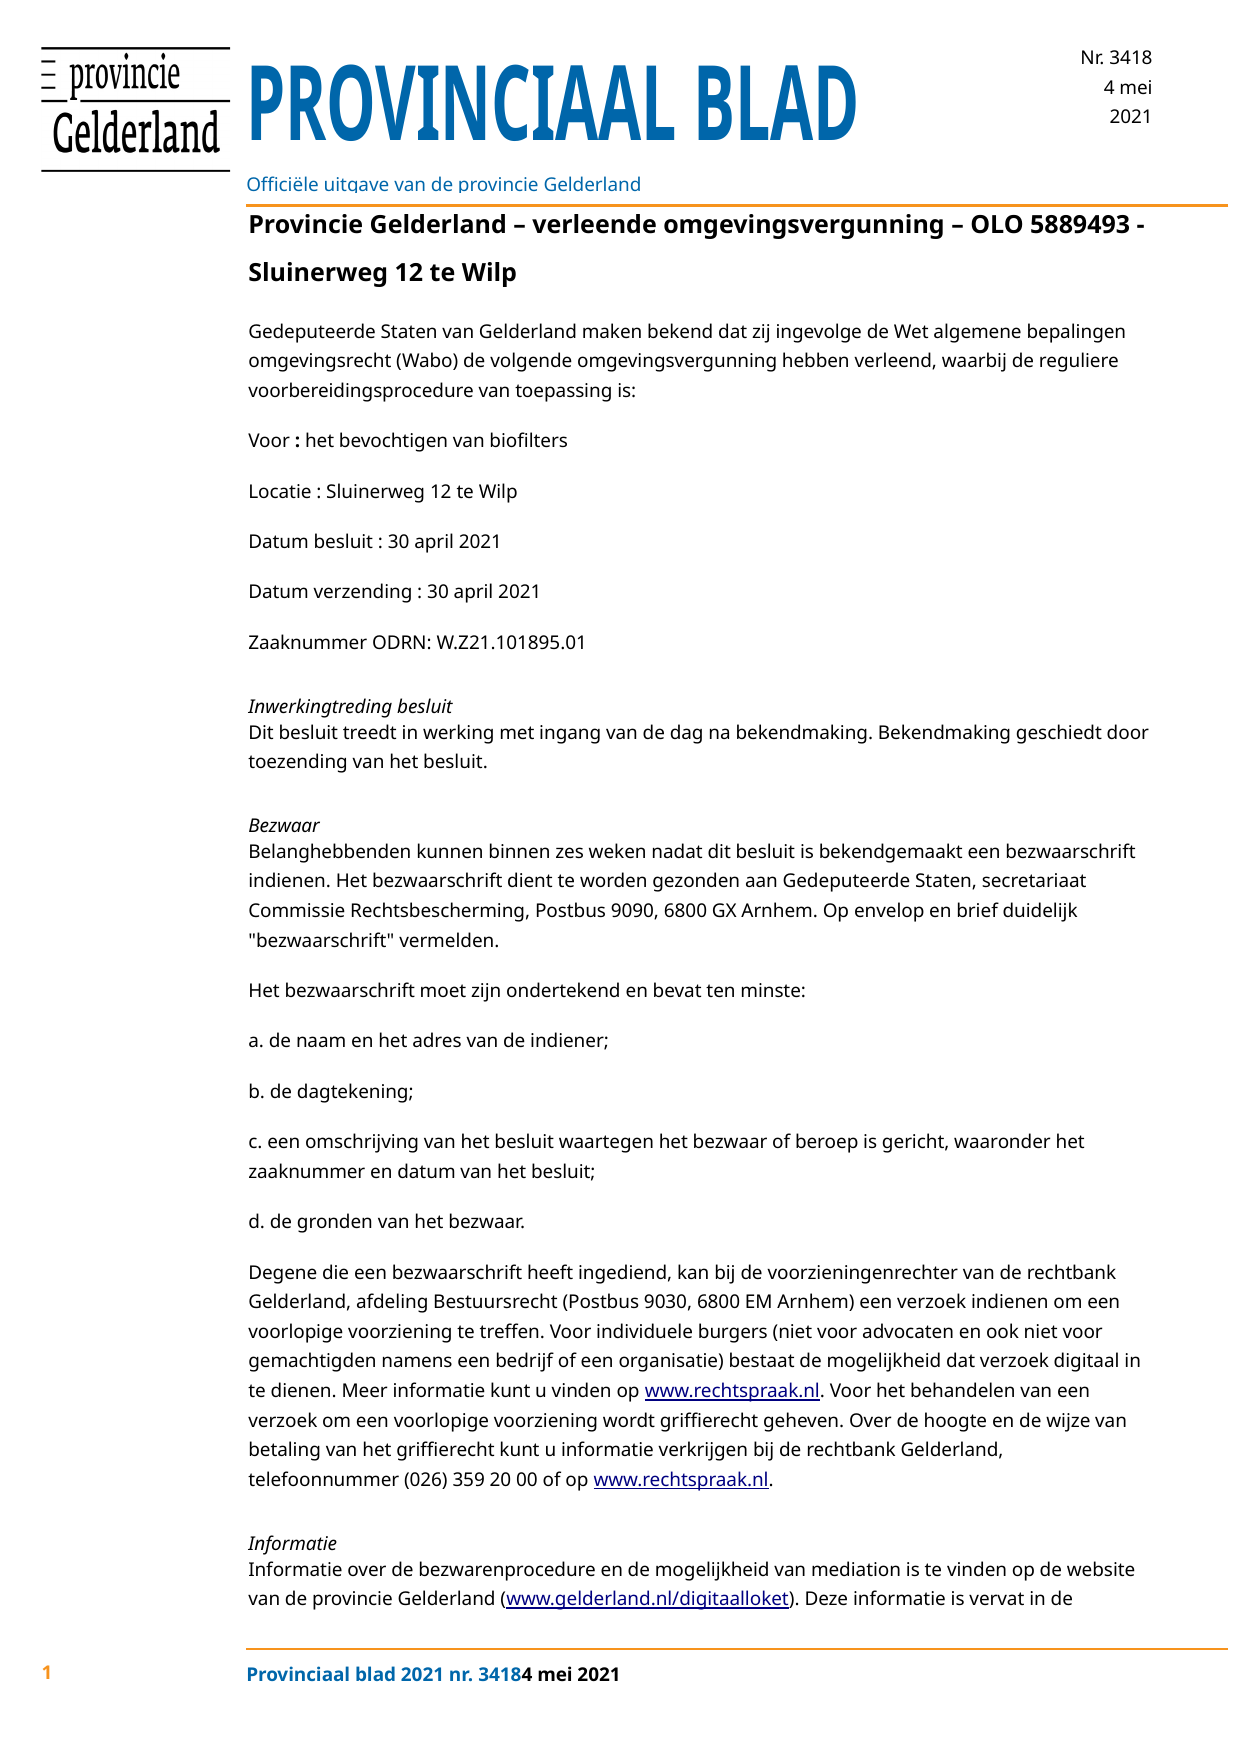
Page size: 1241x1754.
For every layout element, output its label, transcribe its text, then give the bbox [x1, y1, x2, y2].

text Inwerkingtreding besluit [248, 693, 1152, 719]
text Zaaknummer ODRN: W.Z21.101895.01 [248, 629, 1152, 655]
text Datum verzending : 30 april 2021 [248, 579, 1152, 604]
text Dit besluit treedt in werking met ingang van de dag na bekendmaking. Bekendmaking geschiedt door toezending van het besluit. [248, 719, 1152, 774]
text Degene die een bezwaarschrift heeft ingediend, kan bij de voorzieningenrechter van de rechtbank Gelderland, afdeling Bestuursrecht (Postbus 9030, 6800 EM Arnhem) een verzoek indienen om een voorlopige voorziening te treffen. Voor individuele burgers (niet voor advocaten en ook niet voor gemachtigden namens een bedrijf of een organisatie) bestaat de mogelijkheid dat verzoek digitaal in te dienen. Meer informatie kunt u vinden op www.rechtspraak.nl. Voor het behandelen van een verzoek om een voorlopige voorziening wordt griffierecht geheven. Over de hoogte en de wijze van betaling van het griffierecht kunt u informatie verkrijgen bij de rechtbank Gelderland, telefoonnummer (026) 359 20 00 of op www.rechtspraak.nl. [248, 1259, 1152, 1492]
text Informatie over de bezwarenprocedure en de mogelijkheid van mediation is te vinden op de website van de provincie Gelderland (www.gelderland.nl/digitaalloket). Deze informatie is vervat in de [248, 1556, 1152, 1611]
text Informatie [248, 1530, 1152, 1556]
text Bezwaar [248, 812, 1152, 838]
text Datum besluit : 30 april 2021 [248, 528, 1152, 554]
text a. de naam en het adres van de indiener; [248, 1028, 1152, 1053]
text b. de dagtekening; [248, 1078, 1152, 1104]
text Belanghebbenden kunnen binnen zes weken nadat dit besluit is bekendgemaakt een bezwaarschrift indienen. Het bezwaarschrift dient te worden gezonden aan Gedeputeerde Staten, secretariaat Commissie Rechtsbescherming, Postbus 9090, 6800 GX Arnhem. Op envelop en brief duidelijk "bezwaarschrift" vermelden. [248, 838, 1152, 953]
text Voor : het bevochtigen van biofilters [248, 427, 1152, 453]
text Locatie : Sluinerweg 12 te Wilp [248, 478, 1152, 504]
text Provincie Gelderland – verleende omgevingsvergunning – OLO 5889493 - Sluinerweg 12 te Wilp [248, 207, 1152, 288]
text d. de gronden van het bezwaar. [248, 1208, 1152, 1234]
text Het bezwaarschrift moet zijn ondertekend en bevat ten minste: [248, 977, 1152, 1003]
text Gedeputeerde Staten van Gelderland maken bekend dat zij ingevolge de Wet algemene bepalingen omgevingsrecht (Wabo) de volgende omgevingsvergunning hebben verleend, waarbij de reguliere voorbereidingsprocedure van toepassing is: [248, 318, 1152, 403]
text c. een omschrijving van het besluit waartegen het bezwaar of beroep is gericht, waaronder het zaaknummer en datum van het besluit; [248, 1128, 1152, 1184]
picture [41, 47, 231, 172]
